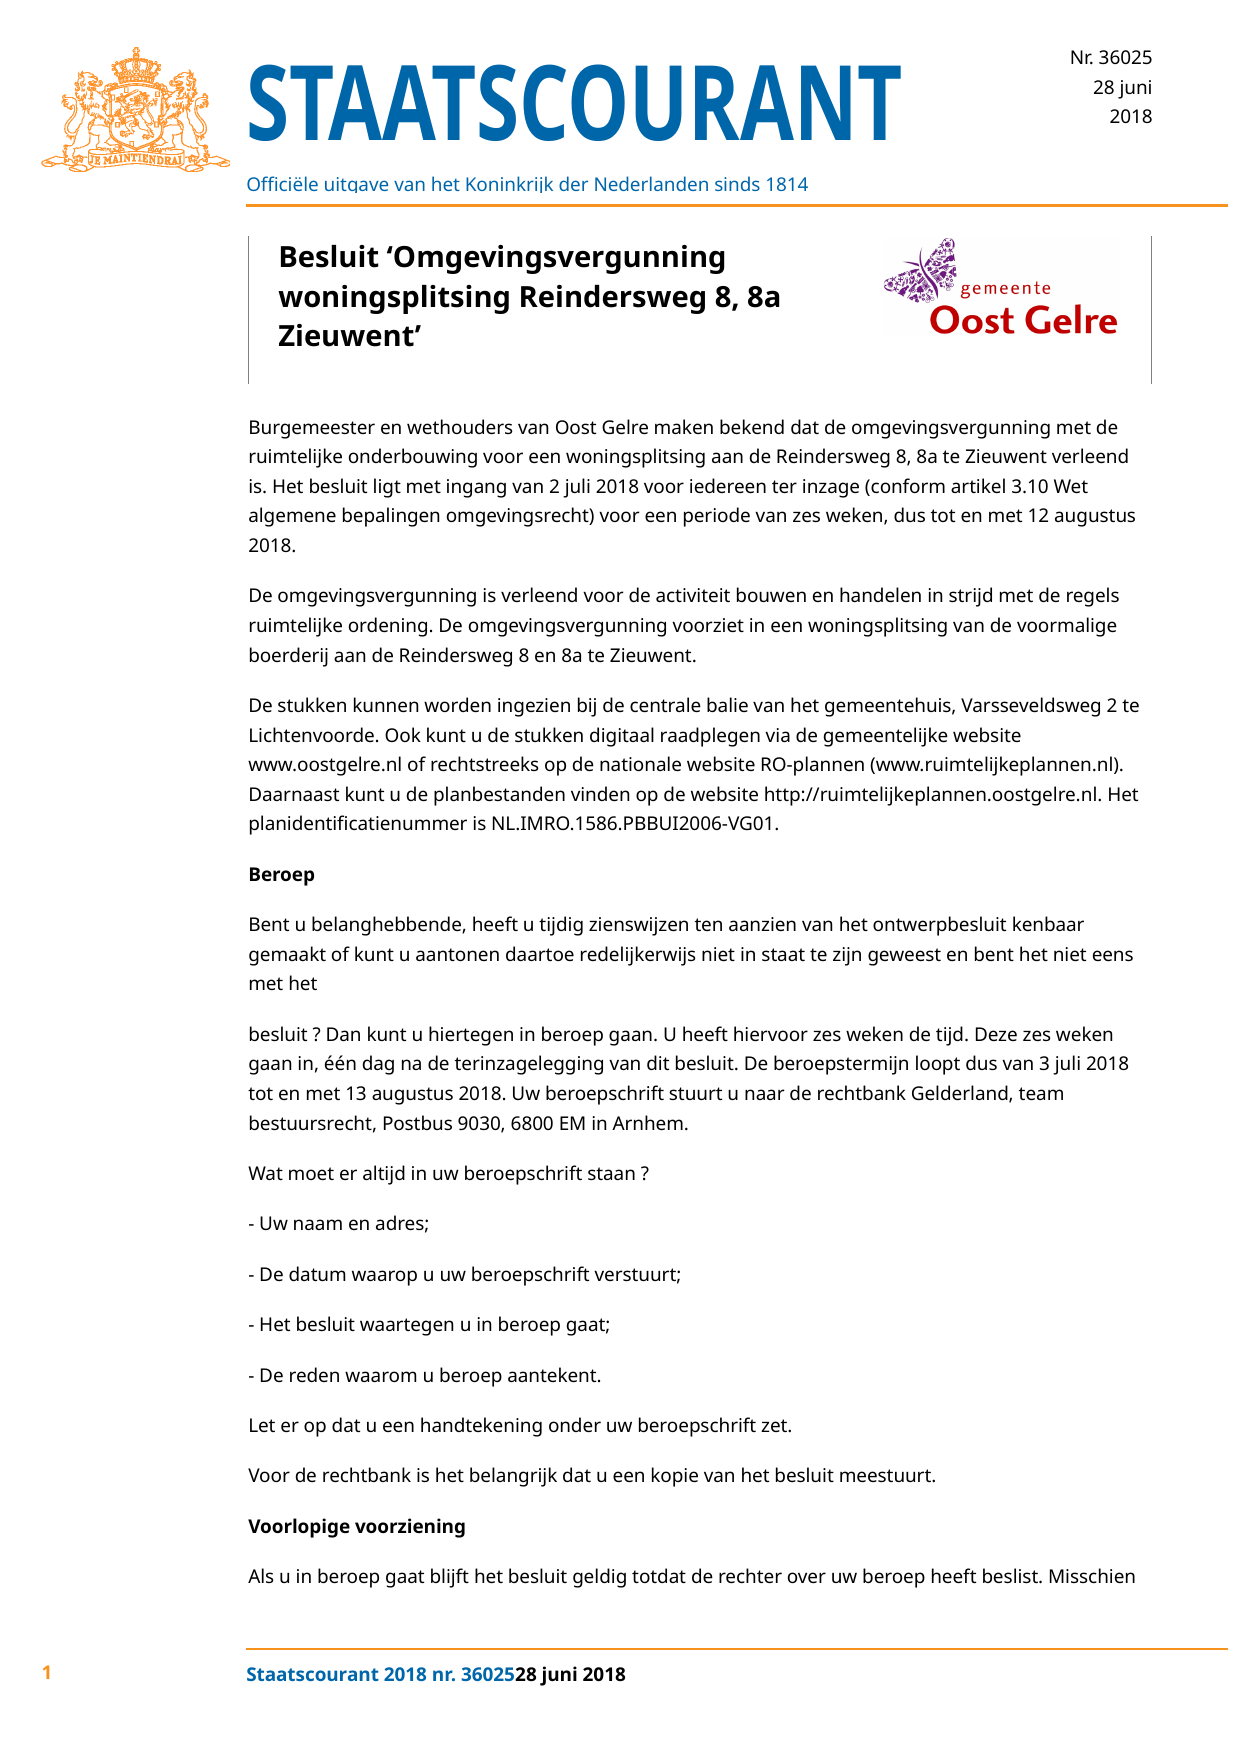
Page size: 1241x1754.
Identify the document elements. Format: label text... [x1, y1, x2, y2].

text - De reden waarom u beroep aantekent. [248, 1362, 1152, 1388]
table_header Besluit ‘Omgevingsvergunning woningsplitsing Reindersweg 8, 8a Zieuwent’ [249, 236, 850, 384]
table_header [850, 236, 1151, 384]
text besluit ? Dan kunt u hiertegen in beroep gaan. U heeft hiervoor zes weken de tijd. Deze zes weken gaan in, één dag na de terinzagelegging van dit besluit. De beroepstermijn loopt dus van 3 juli 2018 tot en met 13 augustus 2018. Uw beroepschrift stuurt u naar de rechtbank Gelderland, team bestuursrecht, Postbus 9030, 6800 EM in Arnhem. [248, 1021, 1152, 1136]
text Beroep [248, 861, 1152, 887]
text Let er op dat u een handtekening onder uw beroepschrift zet. [248, 1412, 1152, 1438]
picture [882, 236, 1119, 336]
text Wat moet er altijd in uw beroepschrift staan ? [248, 1160, 1152, 1186]
text - Het besluit waartegen u in beroep gaat; [248, 1311, 1152, 1337]
text Bent u belanghebbende, heeft u tijdig zienswijzen ten aanzien van het ontwerpbesluit kenbaar gemaakt of kunt u aantonen daartoe redelijkerwijs niet in staat te zijn geweest en bent het niet eens met het [248, 911, 1152, 996]
text Voor de rechtbank is het belangrijk dat u een kopie van het besluit meestuurt. [248, 1463, 1152, 1488]
text - De datum waarop u uw beroepschrift verstuurt; [248, 1261, 1152, 1287]
text Burgemeester en wethouders van Oost Gelre maken bekend dat de omgevingsvergunning met de ruimtelijke onderbouwing voor een woningsplitsing aan de Reindersweg 8, 8a te Zieuwent verleend is. Het besluit ligt met ingang van 2 juli 2018 voor iedereen ter inzage (conform artikel 3.10 Wet algemene bepalingen omgevingsrecht) voor een periode van zes weken, dus tot en met 12 augustus 2018. [248, 414, 1152, 558]
text De omgevingsvergunning is verleend voor de activiteit bouwen en handelen in strijd met de regels ruimtelijke ordening. De omgevingsvergunning voorziet in een woningsplitsing van de voormalige boerderij aan de Reindersweg 8 en 8a te Zieuwent. [248, 583, 1152, 668]
text - Uw naam en adres; [248, 1211, 1152, 1236]
picture [41, 47, 231, 172]
text Als u in beroep gaat blijft het besluit geldig totdat de rechter over uw beroep heeft beslist. Misschien [248, 1563, 1152, 1589]
text Voorlopige voorziening [248, 1513, 1152, 1539]
text De stukken kunnen worden ingezien bij de centrale balie van het gemeentehuis, Varsseveldsweg 2 te Lichtenvoorde. Ook kunt u de stukken digitaal raadplegen via de gemeentelijke website www.oostgelre.nl of rechtstreeks op de nationale website RO-plannen (www.ruimtelijkeplannen.nl). Daarnaast kunt u de planbestanden vinden op de website http://ruimtelijkeplannen.oostgelre.nl. Het planidentificatienummer is NL.IMRO.1586.PBBUI2006-VG01. [248, 692, 1152, 836]
